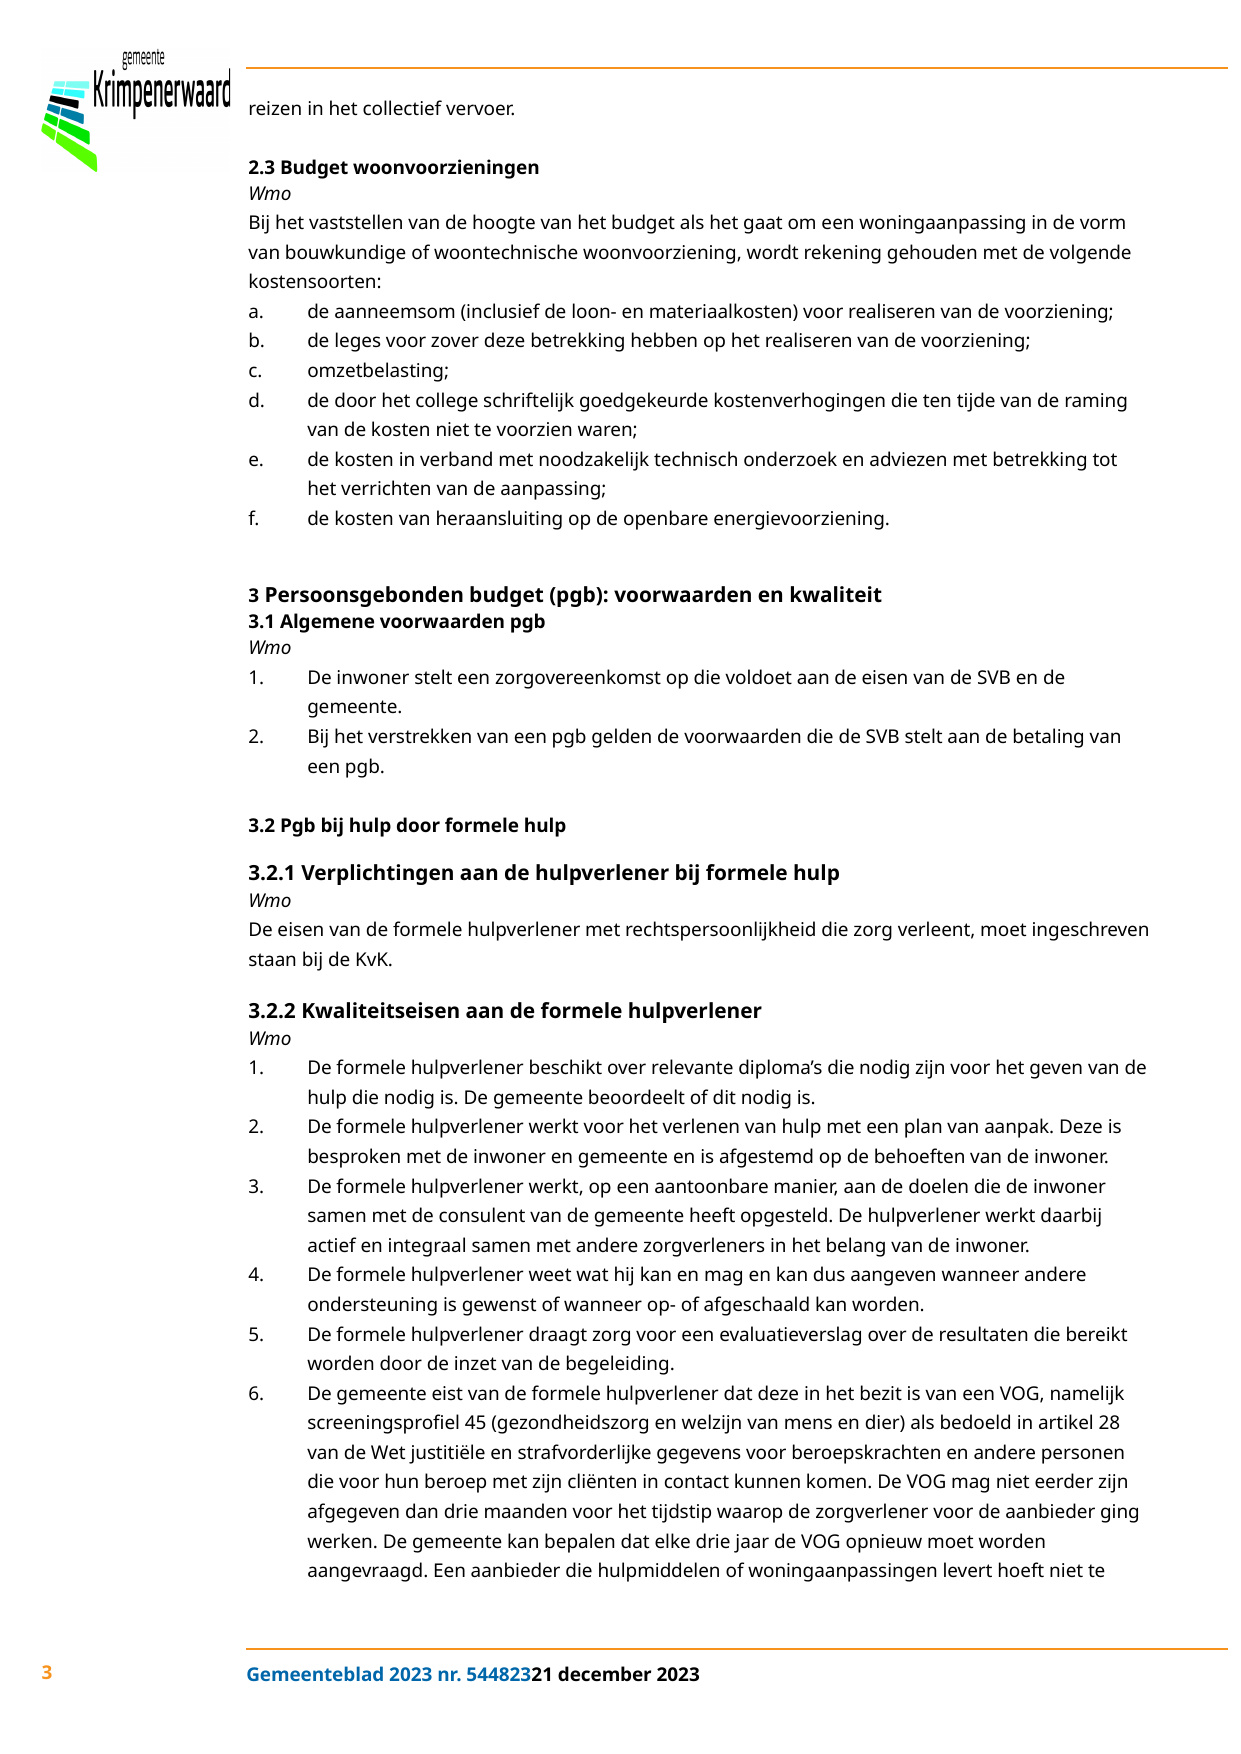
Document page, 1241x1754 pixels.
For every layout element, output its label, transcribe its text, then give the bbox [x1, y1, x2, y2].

text 2.3 Budget woonvoorzieningen [248, 154, 1152, 180]
text 3.2.1 Verplichtingen aan de hulpverlener bij formele hulp [248, 858, 1152, 887]
picture [41, 47, 231, 172]
text Wmo [248, 1025, 1152, 1051]
text Wmo [248, 887, 1152, 913]
text 3.1 Algemene voorwaarden pgb [248, 609, 1152, 634]
text Bij het vaststellen van de hoogte van het budget als het gaat om een woningaanpassing in de vorm van bouwkundige of woontechnische woonvoorziening, wordt rekening gehouden met de volgende kostensoorten: [248, 209, 1152, 294]
text 3.2.2 Kwaliteitseisen aan de formele hulpverlener [248, 997, 1152, 1025]
text reizen in het collectief vervoer. [248, 95, 1152, 121]
text 3 Persoonsgebonden budget (pgb): voorwaarden en kwaliteit [248, 580, 1152, 609]
list De gemeente eist van de formele hulpverlener dat deze in het bezit is van een VOG, namelijk screeningsprofiel 45 (gezondheidszorg en welzijn van mens en dier) als bedoeld in artikel 28 van de Wet justitiële en strafvorderlijke gegevens voor beroepskrachten en andere personen die voor hun beroep met zijn cliënten in contact kunnen komen. De VOG mag niet eerder zijn afgegeven dan drie maanden voor het tijdstip waarop de zorgverlener voor de aanbieder ging werken. De gemeente kan bepalen dat elke drie jaar de VOG opnieuw moet worden aangevraagd. Een aanbieder die hulpmiddelen of woningaanpassingen levert hoeft niet te [248, 1380, 1152, 1583]
list De formele hulpverlener werkt, op een aantoonbare manier, aan de doelen die de inwoner samen met de consulent van de gemeente heeft opgesteld. De hulpverlener werkt daarbij actief en integraal samen met andere zorgverleners in het belang van de inwoner. [248, 1173, 1152, 1258]
list De formele hulpverlener weet wat hij kan en mag en kan dus aangeven wanneer andere ondersteuning is gewenst of wanneer op- of afgeschaald kan worden. [248, 1262, 1152, 1317]
list De formele hulpverlener werkt voor het verlenen van hulp met een plan van aanpak. Deze is besproken met de inwoner en gemeente en is afgestemd op de behoeften van de inwoner. [248, 1114, 1152, 1169]
list De formele hulpverlener beschikt over relevante diploma’s die nodig zijn voor het geven van de hulp die nodig is. De gemeente beoordeelt of dit nodig is. [248, 1054, 1152, 1110]
text De eisen van de formele hulpverlener met rechtspersoonlijkheid die zorg verleent, moet ingeschreven staan bij de KvK. [248, 917, 1152, 972]
text Wmo [248, 180, 1152, 205]
list Bij het verstrekken van een pgb gelden de voorwaarden die de SVB stelt aan de betaling van een pgb. [248, 723, 1152, 778]
list de door het college schriftelijk goedgekeurde kostenverhogingen die ten tijde van de raming van de kosten niet te voorzien waren; [248, 387, 1152, 442]
text Wmo [248, 634, 1152, 660]
list de leges voor zover deze betrekking hebben op het realiseren van de voorziening; [248, 328, 1152, 353]
list De inwoner stelt een zorgovereenkomst op die voldoet aan de eisen van de SVB en de gemeente. [248, 664, 1152, 719]
list omzetbelasting; [248, 357, 1152, 383]
text 3.2 Pgb bij hulp door formele hulp [248, 812, 1152, 838]
list De formele hulpverlener draagt zorg voor een evaluatieverslag over de resultaten die bereikt worden door de inzet van de begeleiding. [248, 1321, 1152, 1376]
list de kosten van heraansluiting op de openbare energievoorziening. [248, 505, 1152, 531]
list de kosten in verband met noodzakelijk technisch onderzoek en adviezen met betrekking tot het verrichten van de aanpassing; [248, 446, 1152, 501]
list de aanneemsom (inclusief de loon- en materiaalkosten) voor realiseren van de voorziening; [248, 298, 1152, 324]
